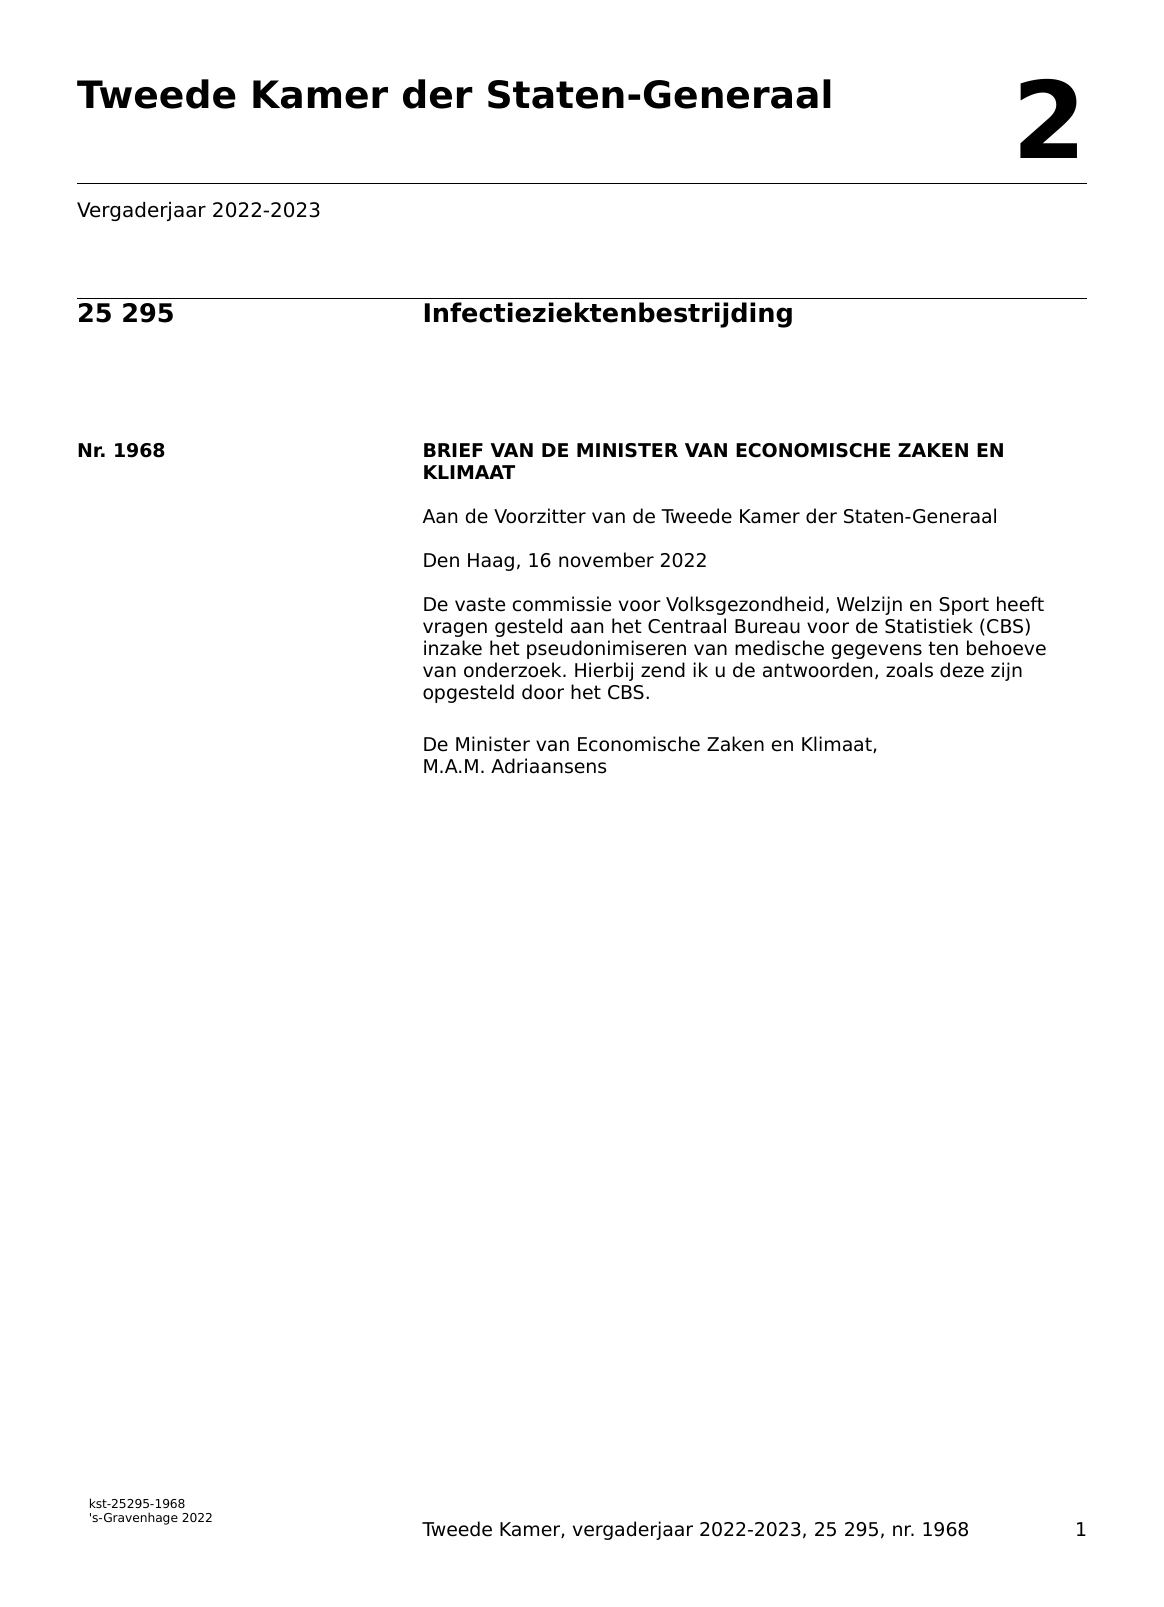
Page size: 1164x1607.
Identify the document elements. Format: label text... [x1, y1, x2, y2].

subtitle Nr. 1968 BRIEF VAN DE MINISTER VAN ECONOMISCHE ZAKEN EN KLIMAAT [77, 440, 1087, 484]
table_header Tweede Kamer der Staten-Generaal [77, 59, 886, 183]
text De vaste commissie voor Volksgezondheid, Welzijn en Sport heeft vragen gesteld aan het Centraal Bureau voor de Statistiek (CBS) inzake het pseudonimiseren van medische gegevens ten behoeve van onderzoek. Hierbij zend ik u de antwoorden, zoals deze zijn opgesteld door het CBS. [422, 594, 1087, 704]
text 's-Gravenhage 2022 [88, 1511, 323, 1525]
table_header 2 [886, 59, 1087, 183]
text kst-25295-1968 [88, 1497, 323, 1511]
table_cell Vergaderjaar 2022-2023 [77, 184, 1087, 298]
subtitle 25 295 Infectieziektenbestrijding [77, 299, 1087, 329]
text De Minister van Economische Zaken en Klimaat, M.A.M. Adriaansens [422, 734, 1087, 778]
text Den Haag, 16 november 2022 [422, 550, 1087, 572]
text Aan de Voorzitter van de Tweede Kamer der Staten-Generaal [422, 506, 1087, 528]
